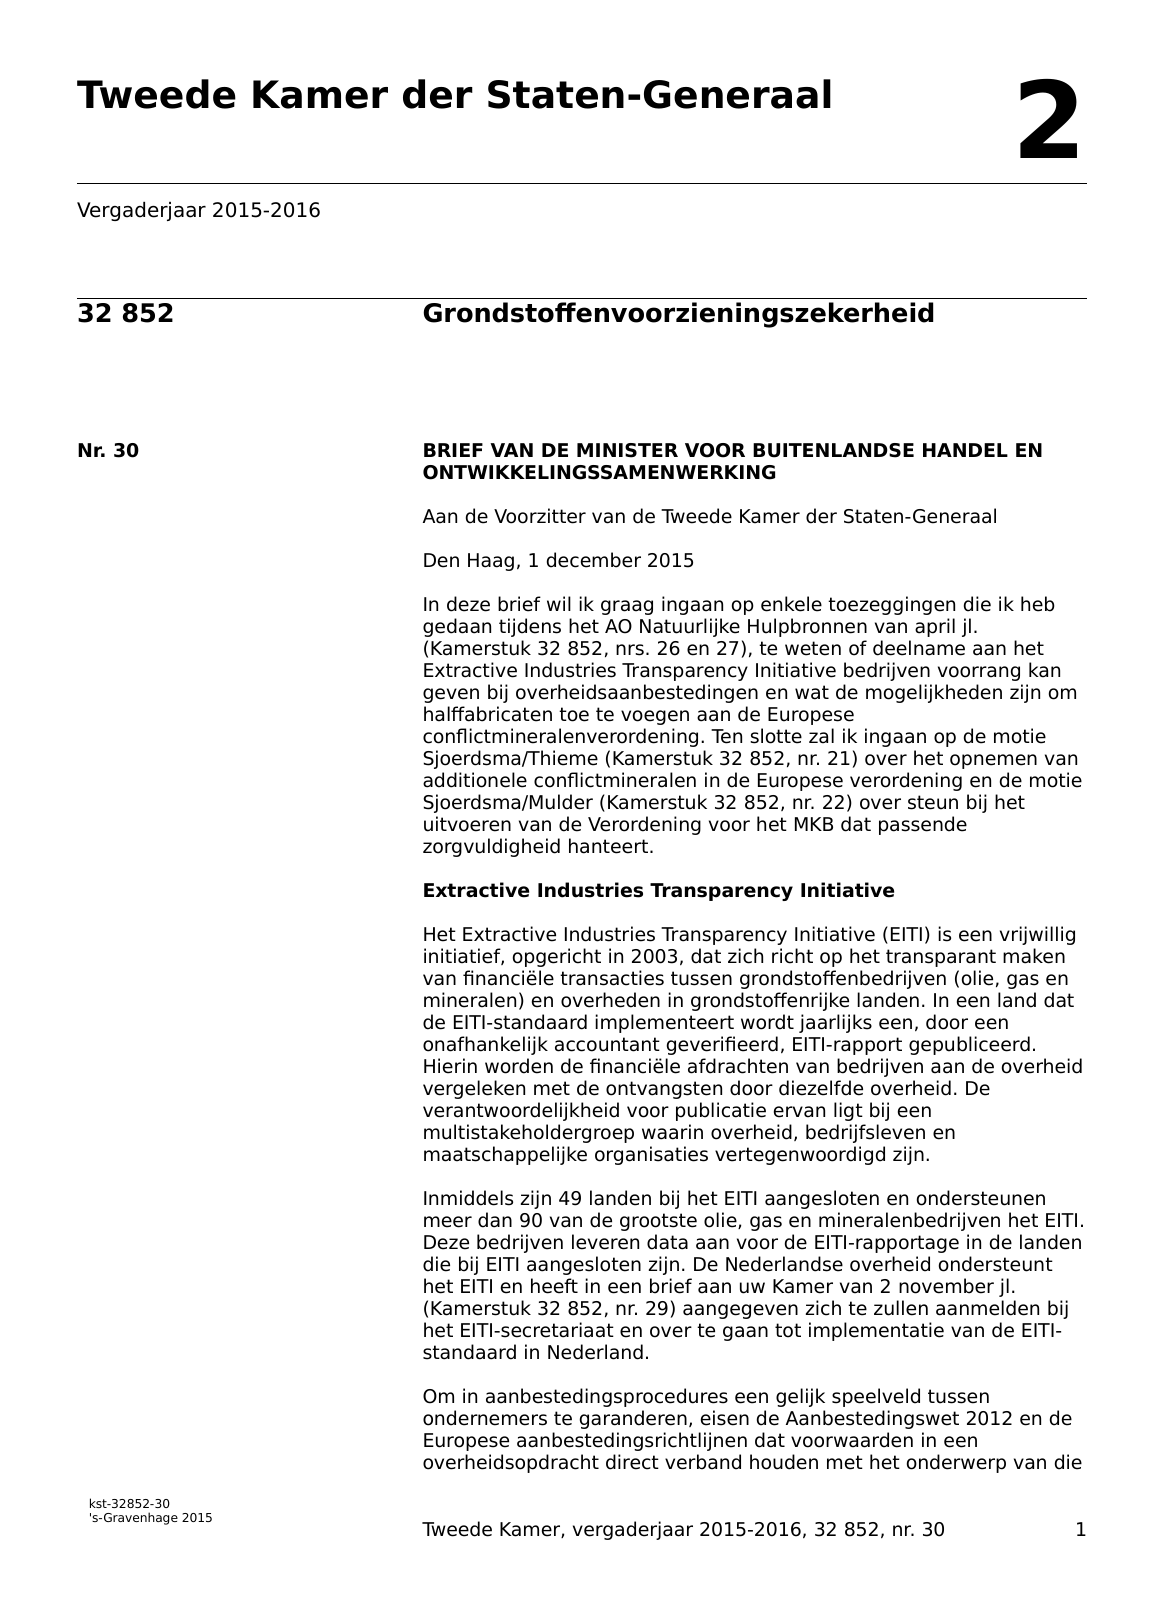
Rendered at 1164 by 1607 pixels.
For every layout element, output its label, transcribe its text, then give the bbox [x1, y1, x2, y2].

table_header Tweede Kamer der Staten-Generaal [77, 59, 886, 183]
text Den Haag, 1 december 2015 [422, 550, 1087, 572]
text In deze brief wil ik graag ingaan op enkele toezeggingen die ik heb gedaan tijdens het AO Natuurlijke Hulpbronnen van april jl. (Kamerstuk 32 852, nrs. 26 en 27), te weten of deelname aan het Extractive Industries Transparency Initiative bedrijven voorrang kan geven bij overheidsaanbestedingen en wat de mogelijkheden zijn om halffabricaten toe te voegen aan de Europese conflictmineralenverordening. Ten slotte zal ik ingaan op de motie Sjoerdsma/Thieme (Kamerstuk 32 852, nr. 21) over het opnemen van additionele conflictmineralen in de Europese verordening en de motie Sjoerdsma/Mulder (Kamerstuk 32 852, nr. 22) over steun bij het uitvoeren van de Verordening voor het MKB dat passende zorgvuldigheid hanteert. [422, 594, 1087, 858]
text kst-32852-30 [88, 1497, 323, 1511]
text Inmiddels zijn 49 landen bij het EITI aangesloten en ondersteunen meer dan 90 van de grootste olie, gas en mineralenbedrijven het EITI. Deze bedrijven leveren data aan voor de EITI-rapportage in de landen die bij EITI aangesloten zijn. De Nederlandse overheid ondersteunt het EITI en heeft in een brief aan uw Kamer van 2 november jl. (Kamerstuk 32 852, nr. 29) aangegeven zich te zullen aanmelden bij het EITI-secretariaat en over te gaan tot implementatie van de EITI-standaard in Nederland. [422, 1188, 1087, 1364]
subtitle 32 852 Grondstoffenvoorzieningszekerheid [77, 299, 1087, 329]
subtitle Extractive Industries Transparency Initiative [422, 880, 1087, 902]
text 's-Gravenhage 2015 [88, 1511, 323, 1525]
text Aan de Voorzitter van de Tweede Kamer der Staten-Generaal [422, 506, 1087, 528]
text Het Extractive Industries Transparency Initiative (EITI) is een vrijwillig initiatief, opgericht in 2003, dat zich richt op het transparant maken van financiële transacties tussen grondstoffenbedrijven (olie, gas en mineralen) en overheden in grondstoffenrijke landen. In een land dat de EITI-standaard implementeert wordt jaarlijks een, door een onafhankelijk accountant geverifieerd, EITI-rapport gepubliceerd. Hierin worden de financiële afdrachten van bedrijven aan de overheid vergeleken met de ontvangsten door diezelfde overheid. De verantwoordelijkheid voor publicatie ervan ligt bij een multistakeholdergroep waarin overheid, bedrijfsleven en maatschappelijke organisaties vertegenwoordigd zijn. [422, 924, 1087, 1166]
subtitle Nr. 30 BRIEF VAN DE MINISTER VOOR BUITENLANDSE HANDEL EN ONTWIKKELINGSSAMENWERKING [77, 440, 1087, 484]
table_header 2 [886, 59, 1087, 183]
text Om in aanbestedingsprocedures een gelijk speelveld tussen ondernemers te garanderen, eisen de Aanbestedingswet 2012 en de Europese aanbestedingsrichtlijnen dat voorwaarden in een overheidsopdracht direct verband houden met het onderwerp van die [422, 1386, 1087, 1474]
table_cell Vergaderjaar 2015-2016 [77, 184, 1087, 298]
